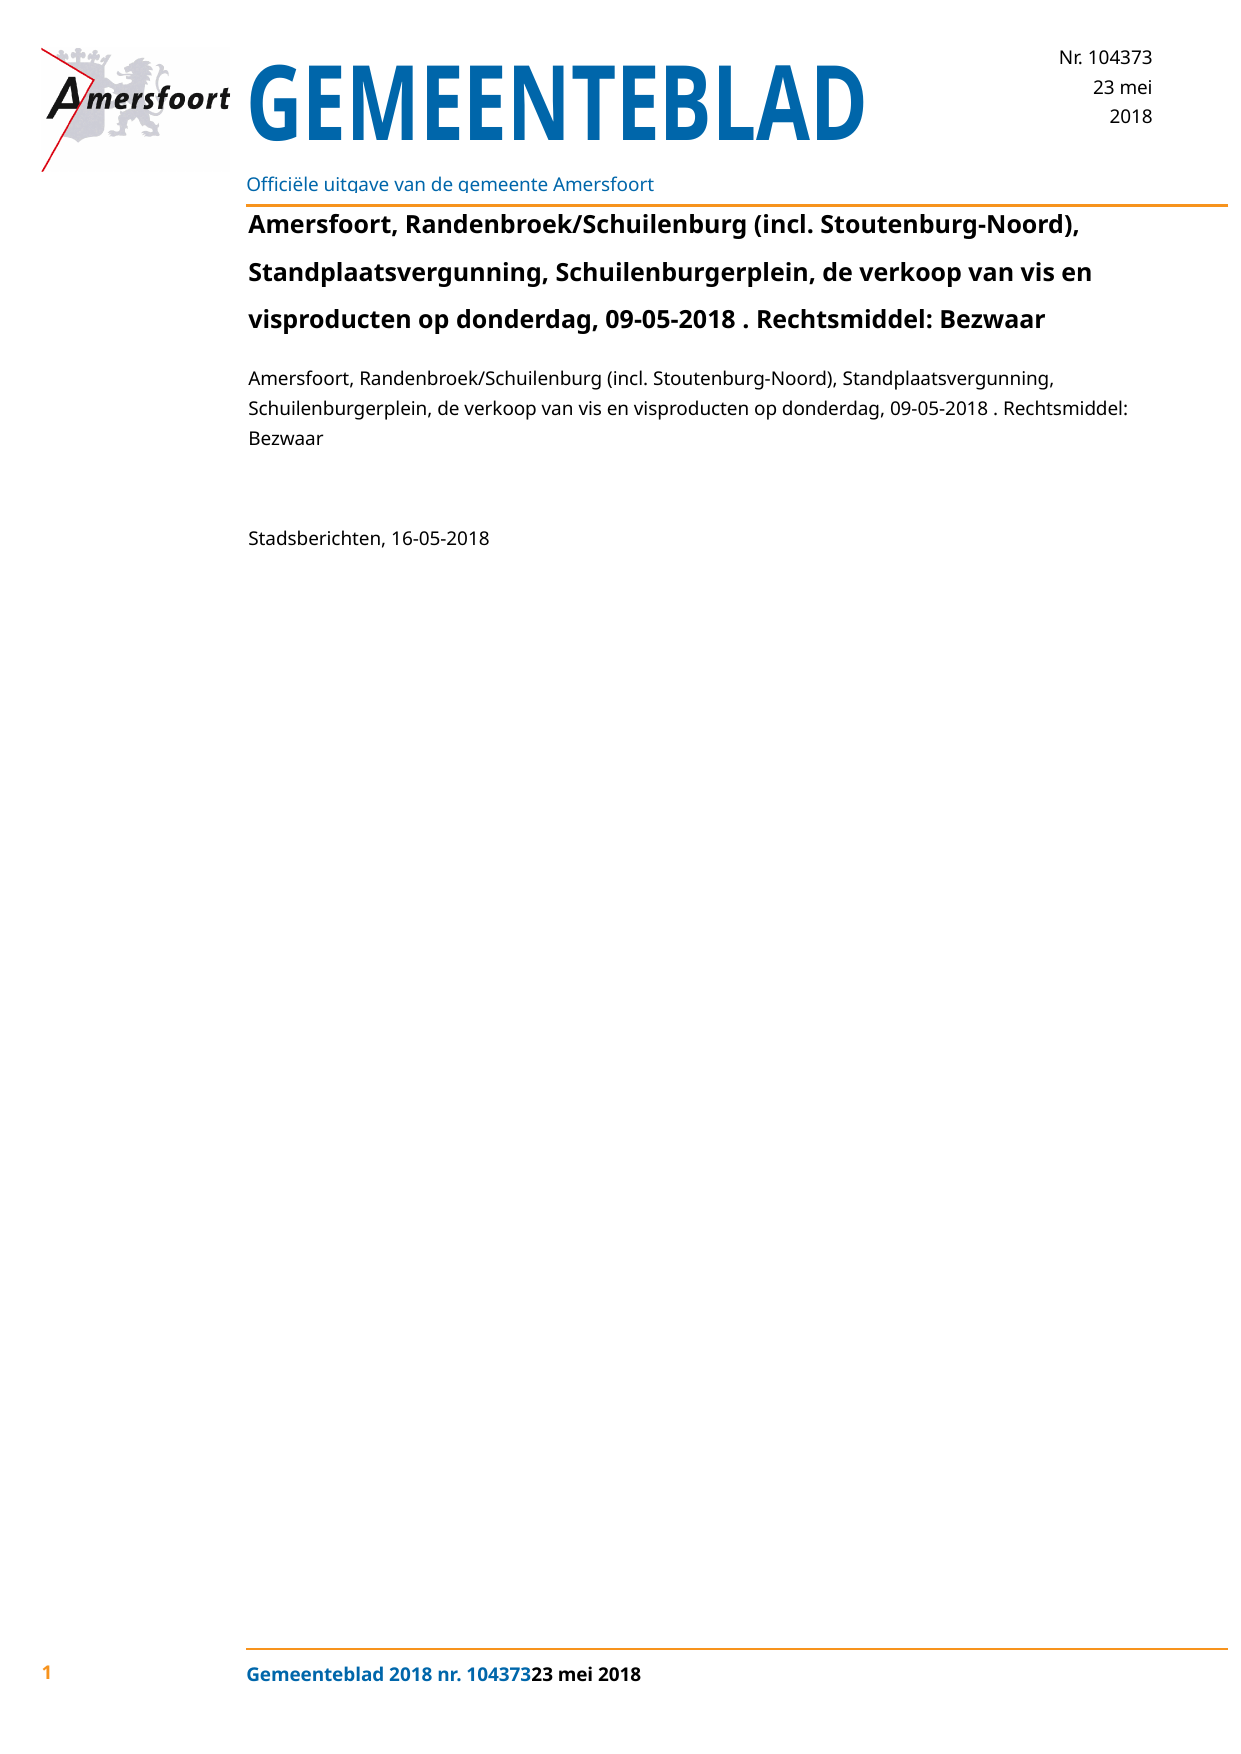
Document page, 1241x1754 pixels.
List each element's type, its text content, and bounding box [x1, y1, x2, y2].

text Amersfoort, Randenbroek/Schuilenburg (incl. Stoutenburg-Noord), Standplaatsvergunning, Schuilenburgerplein, de verkoop van vis en visproducten op donderdag, 09-05-2018 . Rechtsmiddel: Bezwaar [248, 207, 1152, 336]
text Stadsberichten, 16-05-2018 [248, 526, 1152, 551]
text Amersfoort, Randenbroek/Schuilenburg (incl. Stoutenburg-Noord), Standplaatsvergunning, Schuilenburgerplein, de verkoop van vis en visproducten op donderdag, 09-05-2018 . Rechtsmiddel: Bezwaar [248, 366, 1152, 450]
picture [41, 47, 231, 172]
